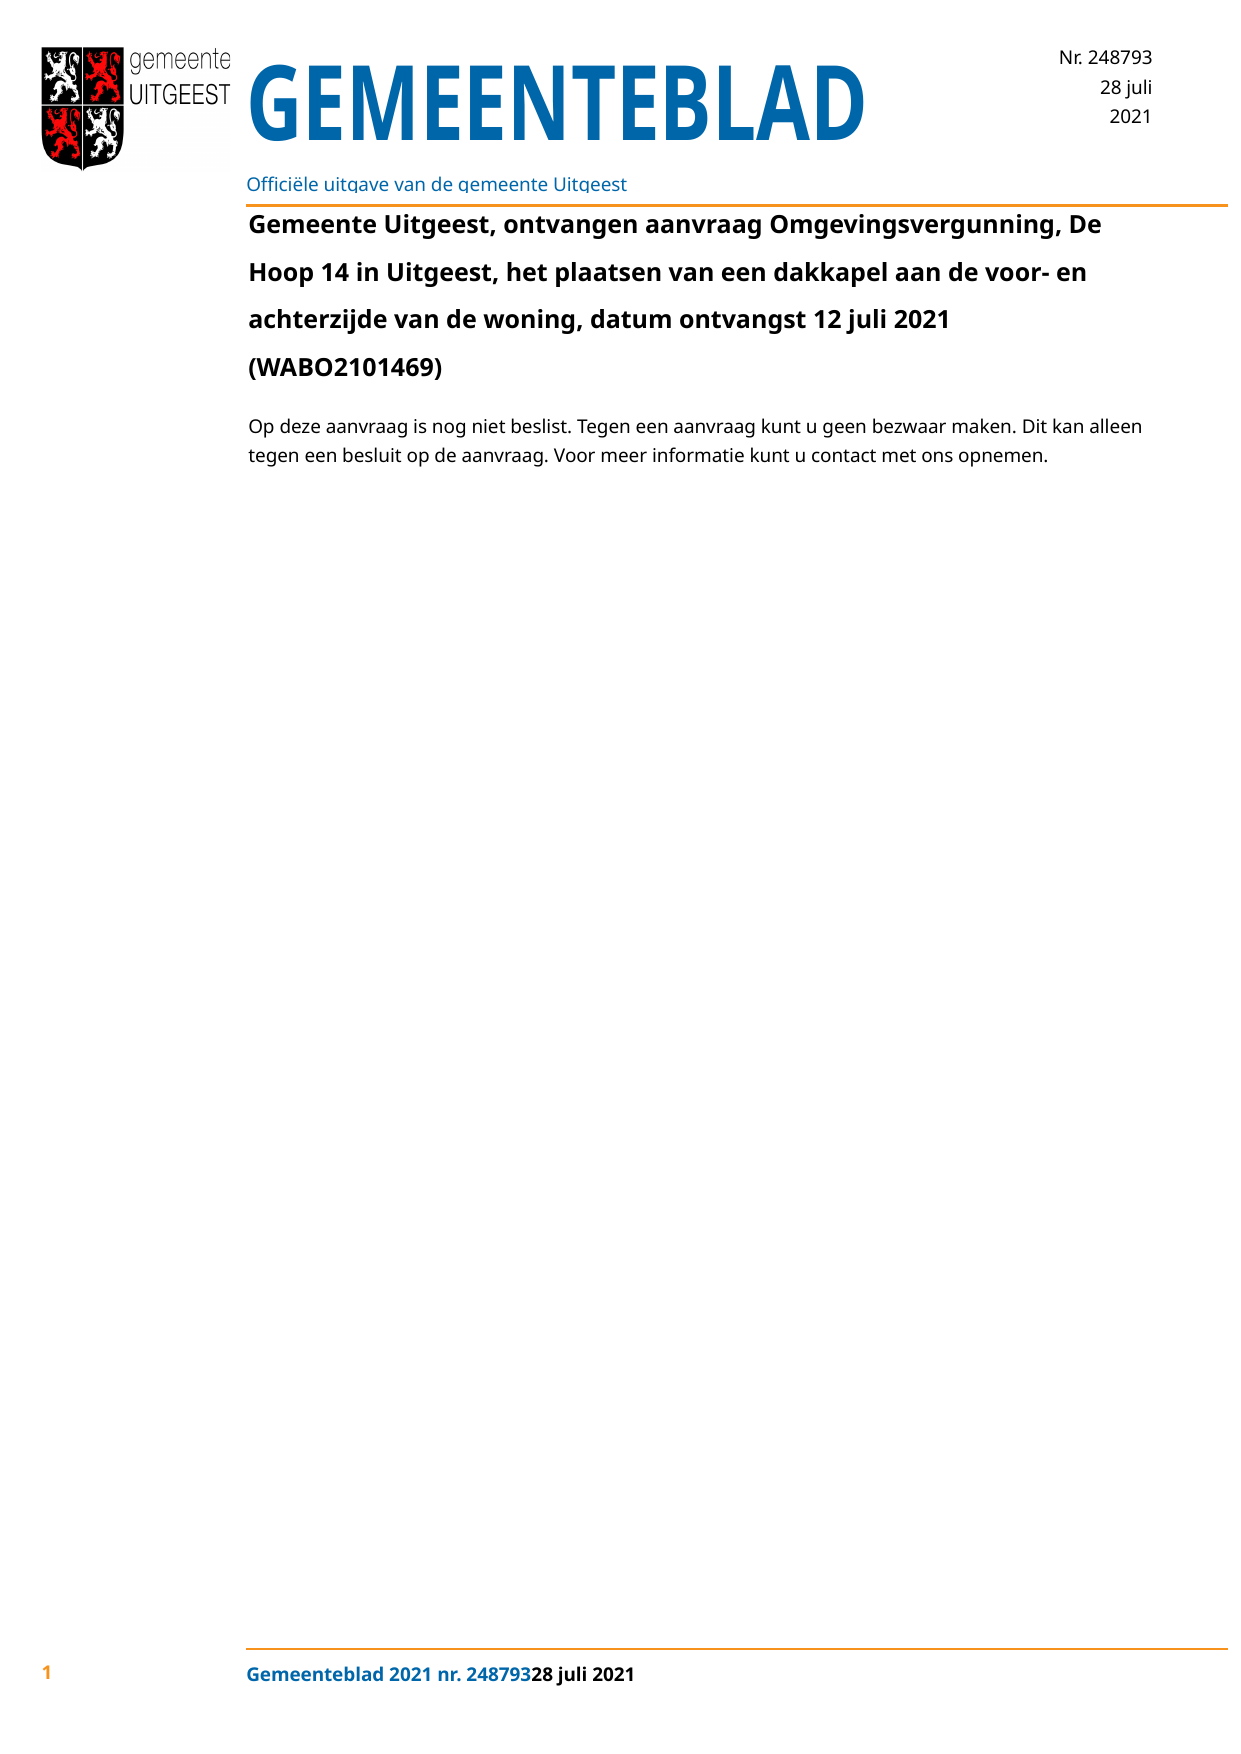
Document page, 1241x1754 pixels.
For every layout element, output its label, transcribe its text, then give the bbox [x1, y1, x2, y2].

text Op deze aanvraag is nog niet beslist. Tegen een aanvraag kunt u geen bezwaar maken. Dit kan alleen tegen een besluit op de aanvraag. Voor meer informatie kunt u contact met ons opnemen. [248, 413, 1152, 468]
picture [41, 47, 231, 172]
text Gemeente Uitgeest, ontvangen aanvraag Omgevingsvergunning, De Hoop 14 in Uitgeest, het plaatsen van een dakkapel aan de voor- en achterzijde van de woning, datum ontvangst 12 juli 2021 (WABO2101469) [248, 207, 1152, 384]
